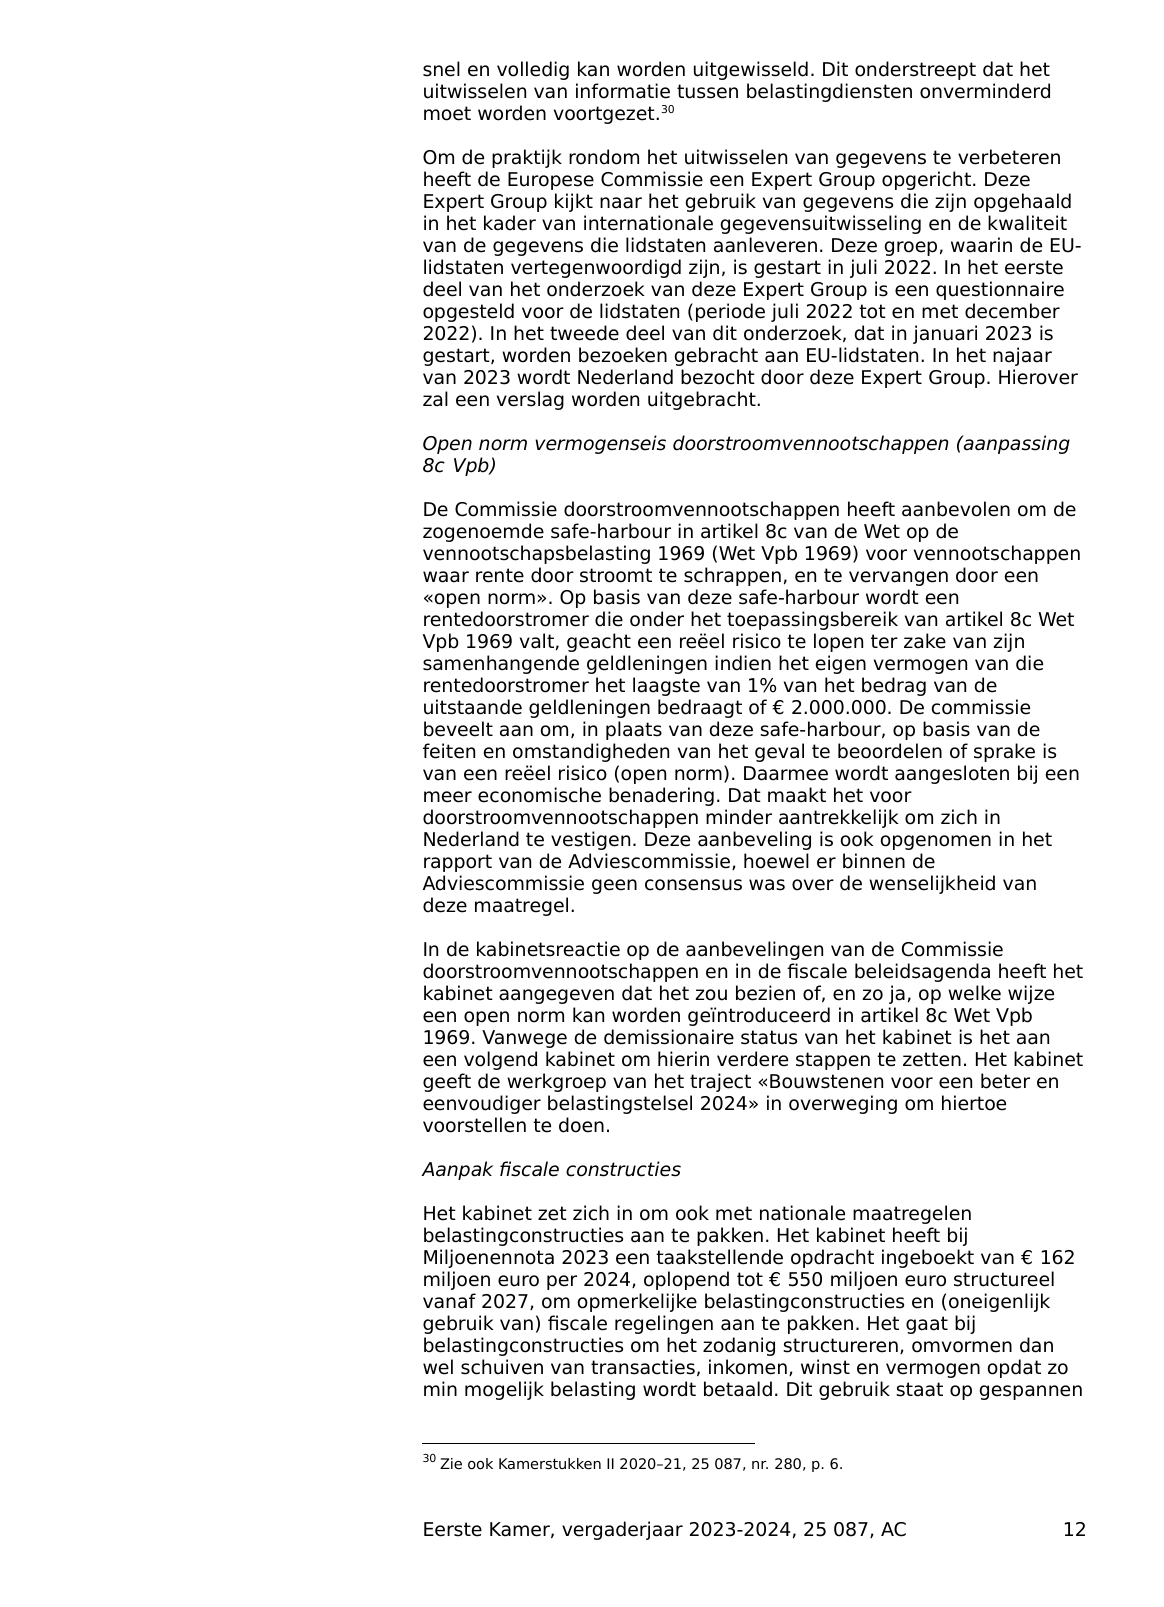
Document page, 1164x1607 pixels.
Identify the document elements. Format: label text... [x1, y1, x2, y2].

subtitle Open norm vermogenseis doorstroomvennootschappen (aanpassing 8c Vpb) [422, 433, 1087, 477]
text Om de praktijk rondom het uitwisselen van gegevens te verbeteren heeft de Europese Commissie een Expert Group opgericht. Deze Expert Group kijkt naar het gebruik van gegevens die zijn opgehaald in het kader van internationale gegevensuitwisseling en de kwaliteit van de gegevens die lidstaten aanleveren. Deze groep, waarin de EU-lidstaten vertegenwoordigd zijn, is gestart in juli 2022. In het eerste deel van het onderzoek van deze Expert Group is een questionnaire opgesteld voor de lidstaten (periode juli 2022 tot en met december 2022). In het tweede deel van dit onderzoek, dat in januari 2023 is gestart, worden bezoeken gebracht aan EU-lidstaten. In het najaar van 2023 wordt Nederland bezocht door deze Expert Group. Hierover zal een verslag worden uitgebracht. [422, 147, 1087, 411]
text Het kabinet zet zich in om ook met nationale maatregelen belastingconstructies aan te pakken. Het kabinet heeft bij Miljoenennota 2023 een taakstellende opdracht ingeboekt van € 162 miljoen euro per 2024, oplopend tot € 550 miljoen euro structureel vanaf 2027, om opmerkelijke belastingconstructies en (oneigenlijk gebruik van) fiscale regelingen aan te pakken. Het gaat bij belastingconstructies om het zodanig structureren, omvormen dan wel schuiven van transacties, inkomen, winst en vermogen opdat zo min mogelijk belasting wordt betaald. Dit gebruik staat op gespannen [422, 1203, 1087, 1401]
text Zie ook Kamerstukken II 2020–21, 25 087, nr. 280, p. 6. [422, 1452, 1087, 1474]
text snel en volledig kan worden uitgewisseld. Dit onderstreept dat het uitwisselen van informatie tussen belastingdiensten onverminderd moet worden voortgezet. [422, 59, 1087, 125]
text In de kabinetsreactie op de aanbevelingen van de Commissie doorstroomvennootschappen en in de fiscale beleidsagenda heeft het kabinet aangegeven dat het zou bezien of, en zo ja, op welke wijze een open norm kan worden geïntroduceerd in artikel 8c Wet Vpb 1969. Vanwege de demissionaire status van het kabinet is het aan een volgend kabinet om hierin verdere stappen te zetten. Het kabinet geeft de werkgroep van het traject «Bouwstenen voor een beter en eenvoudiger belastingstelsel 2024» in overweging om hiertoe voorstellen te doen. [422, 939, 1087, 1137]
subtitle Aanpak fiscale constructies [422, 1159, 1087, 1181]
text De Commissie doorstroomvennootschappen heeft aanbevolen om de zogenoemde safe-harbour in artikel 8c van de Wet op de vennootschapsbelasting 1969 (Wet Vpb 1969) voor vennootschappen waar rente door stroomt te schrappen, en te vervangen door een «open norm». Op basis van deze safe-harbour wordt een rentedoorstromer die onder het toepassingsbereik van artikel 8c Wet Vpb 1969 valt, geacht een reëel risico te lopen ter zake van zijn samenhangende geldleningen indien het eigen vermogen van die rentedoorstromer het laagste van 1% van het bedrag van de uitstaande geldleningen bedraagt of € 2.000.000. De commissie beveelt aan om, in plaats van deze safe-harbour, op basis van de feiten en omstandigheden van het geval te beoordelen of sprake is van een reëel risico (open norm). Daarmee wordt aangesloten bij een meer economische benadering. Dat maakt het voor doorstroomvennootschappen minder aantrekkelijk om zich in Nederland te vestigen. Deze aanbeveling is ook opgenomen in het rapport van de Adviescommissie, hoewel er binnen de Adviescommissie geen consensus was over de wenselijkheid van deze maatregel. [422, 499, 1087, 917]
